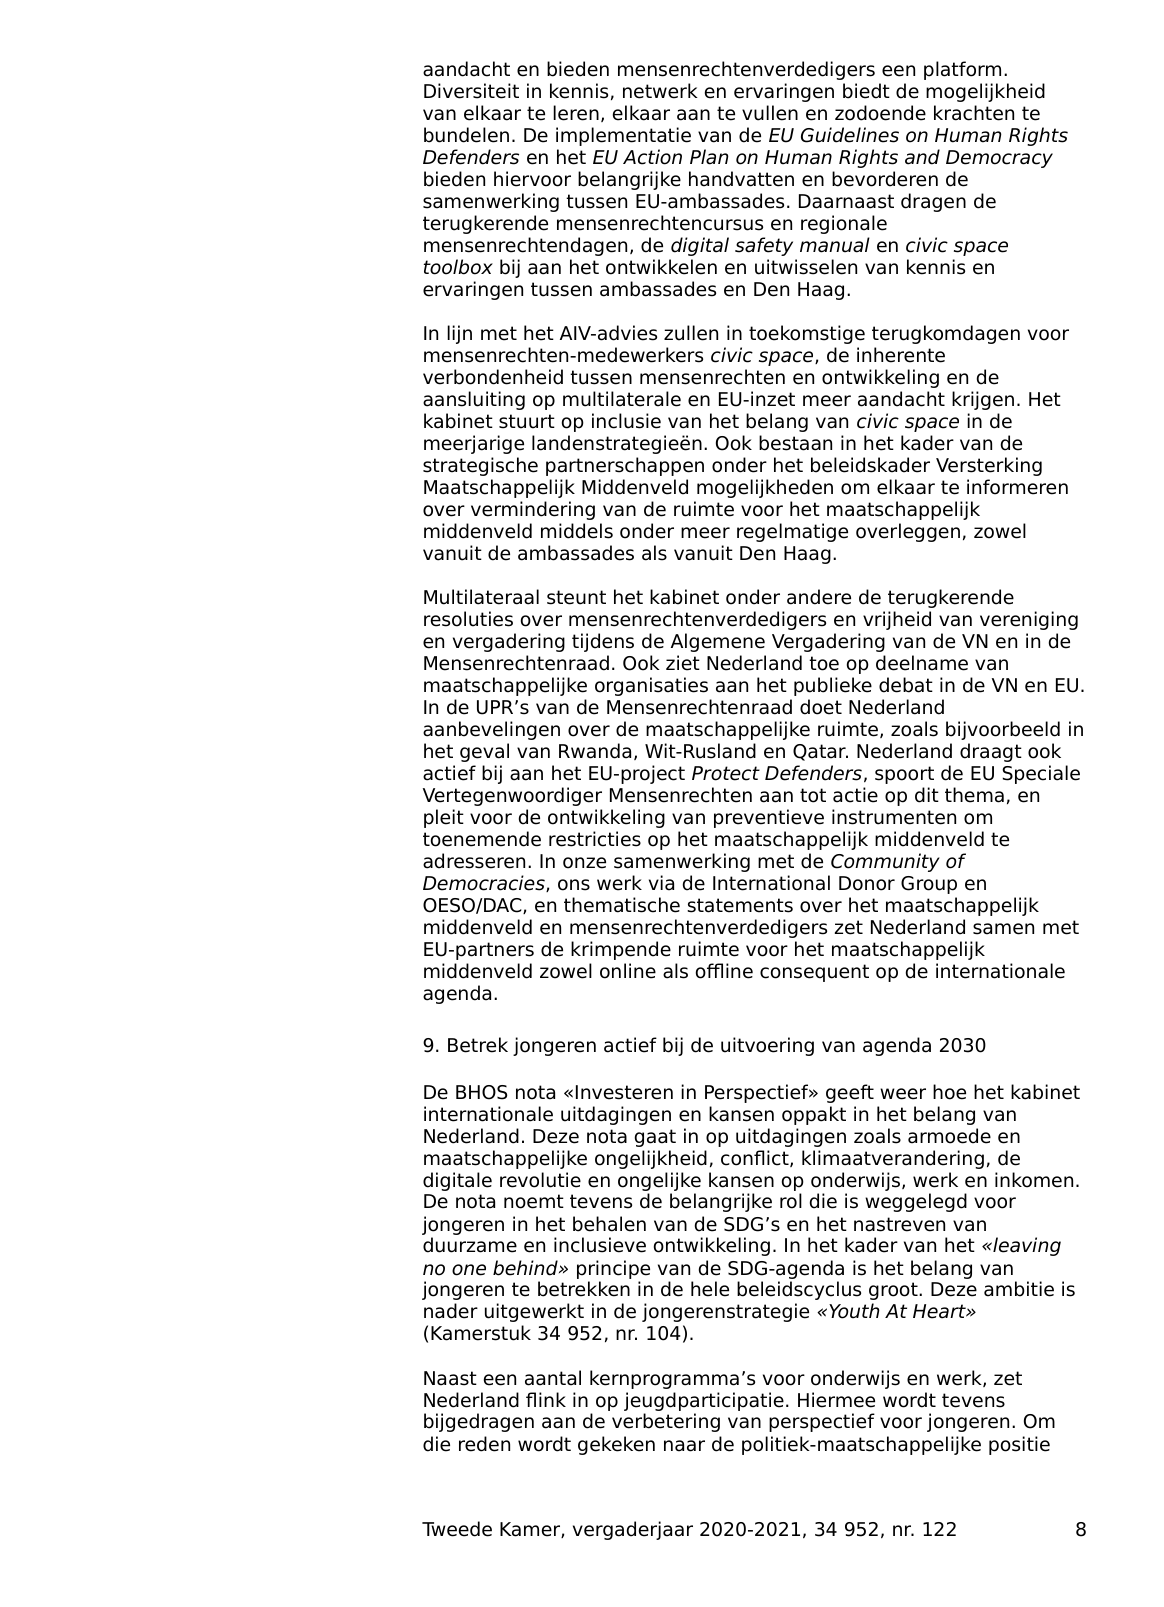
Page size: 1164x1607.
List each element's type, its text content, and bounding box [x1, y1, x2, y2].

text In lijn met het AIV-advies zullen in toekomstige terugkomdagen voor mensenrechten-medewerkers civic space, de inherente verbondenheid tussen mensenrechten en ontwikkeling en de aansluiting op multilaterale en EU-inzet meer aandacht krijgen. Het kabinet stuurt op inclusie van het belang van civic space in de meerjarige landenstrategieën. Ook bestaan in het kader van de strategische partnerschappen onder het beleidskader Versterking Maatschappelijk Middenveld mogelijkheden om elkaar te informeren over vermindering van de ruimte voor het maatschappelijk middenveld middels onder meer regelmatige overleggen, zowel vanuit de ambassades als vanuit Den Haag. [422, 323, 1087, 565]
text aandacht en bieden mensenrechtenverdedigers een platform. Diversiteit in kennis, netwerk en ervaringen biedt de mogelijkheid van elkaar te leren, elkaar aan te vullen en zodoende krachten te bundelen. De implementatie van de EU Guidelines on Human Rights Defenders en het EU Action Plan on Human Rights and Democracy bieden hiervoor belangrijke handvatten en bevorderen de samenwerking tussen EU-ambassades. Daarnaast dragen de terugkerende mensenrechtencursus en regionale mensenrechtendagen, de digital safety manual en civic space toolbox bij aan het ontwikkelen en uitwisselen van kennis en ervaringen tussen ambassades en Den Haag. [422, 59, 1087, 301]
text Naast een aantal kernprogramma’s voor onderwijs en werk, zet Nederland flink in op jeugdparticipatie. Hiermee wordt tevens bijgedragen aan de verbetering van perspectief voor jongeren. Om die reden wordt gekeken naar de politiek-maatschappelijke positie [422, 1367, 1087, 1455]
text Multilateraal steunt het kabinet onder andere de terugkerende resoluties over mensenrechtenverdedigers en vrijheid van vereniging en vergadering tijdens de Algemene Vergadering van de VN en in de Mensenrechtenraad. Ook ziet Nederland toe op deelname van maatschappelijke organisaties aan het publieke debat in de VN en EU. In de UPR’s van de Mensenrechtenraad doet Nederland aanbevelingen over de maatschappelijke ruimte, zoals bijvoorbeeld in het geval van Rwanda, Wit-Rusland en Qatar. Nederland draagt ook actief bij aan het EU-project Protect Defenders, spoort de EU Speciale Vertegenwoordiger Mensenrechten aan tot actie op dit thema, en pleit voor de ontwikkeling van preventieve instrumenten om toenemende restricties op het maatschappelijk middenveld te adresseren. In onze samenwerking met de Community of Democracies, ons werk via de International Donor Group en OESO/DAC, en thematische statements over het maatschappelijk middenveld en mensenrechtenverdedigers zet Nederland samen met EU-partners de krimpende ruimte voor het maatschappelijk middenveld zowel online als offline consequent op de internationale agenda. [422, 587, 1087, 1004]
text De BHOS nota «Investeren in Perspectief» geeft weer hoe het kabinet internationale uitdagingen en kansen oppakt in het belang van Nederland. Deze nota gaat in op uitdagingen zoals armoede en maatschappelijke ongelijkheid, conflict, klimaatverandering, de digitale revolutie en ongelijke kansen op onderwijs, werk en inkomen. De nota noemt tevens de belangrijke rol die is weggelegd voor jongeren in het behalen van de SDG’s en het nastreven van duurzame en inclusieve ontwikkeling. In het kader van het «leaving no one behind» principe van de SDG-agenda is het belang van jongeren te betrekken in de hele beleidscyclus groot. Deze ambitie is nader uitgewerkt in de jongerenstrategie «Youth At Heart» (Kamerstuk 34 952, nr. 104). [422, 1082, 1087, 1345]
subtitle 9. Betrek jongeren actief bij de uitvoering van agenda 2030 [422, 1034, 1087, 1057]
